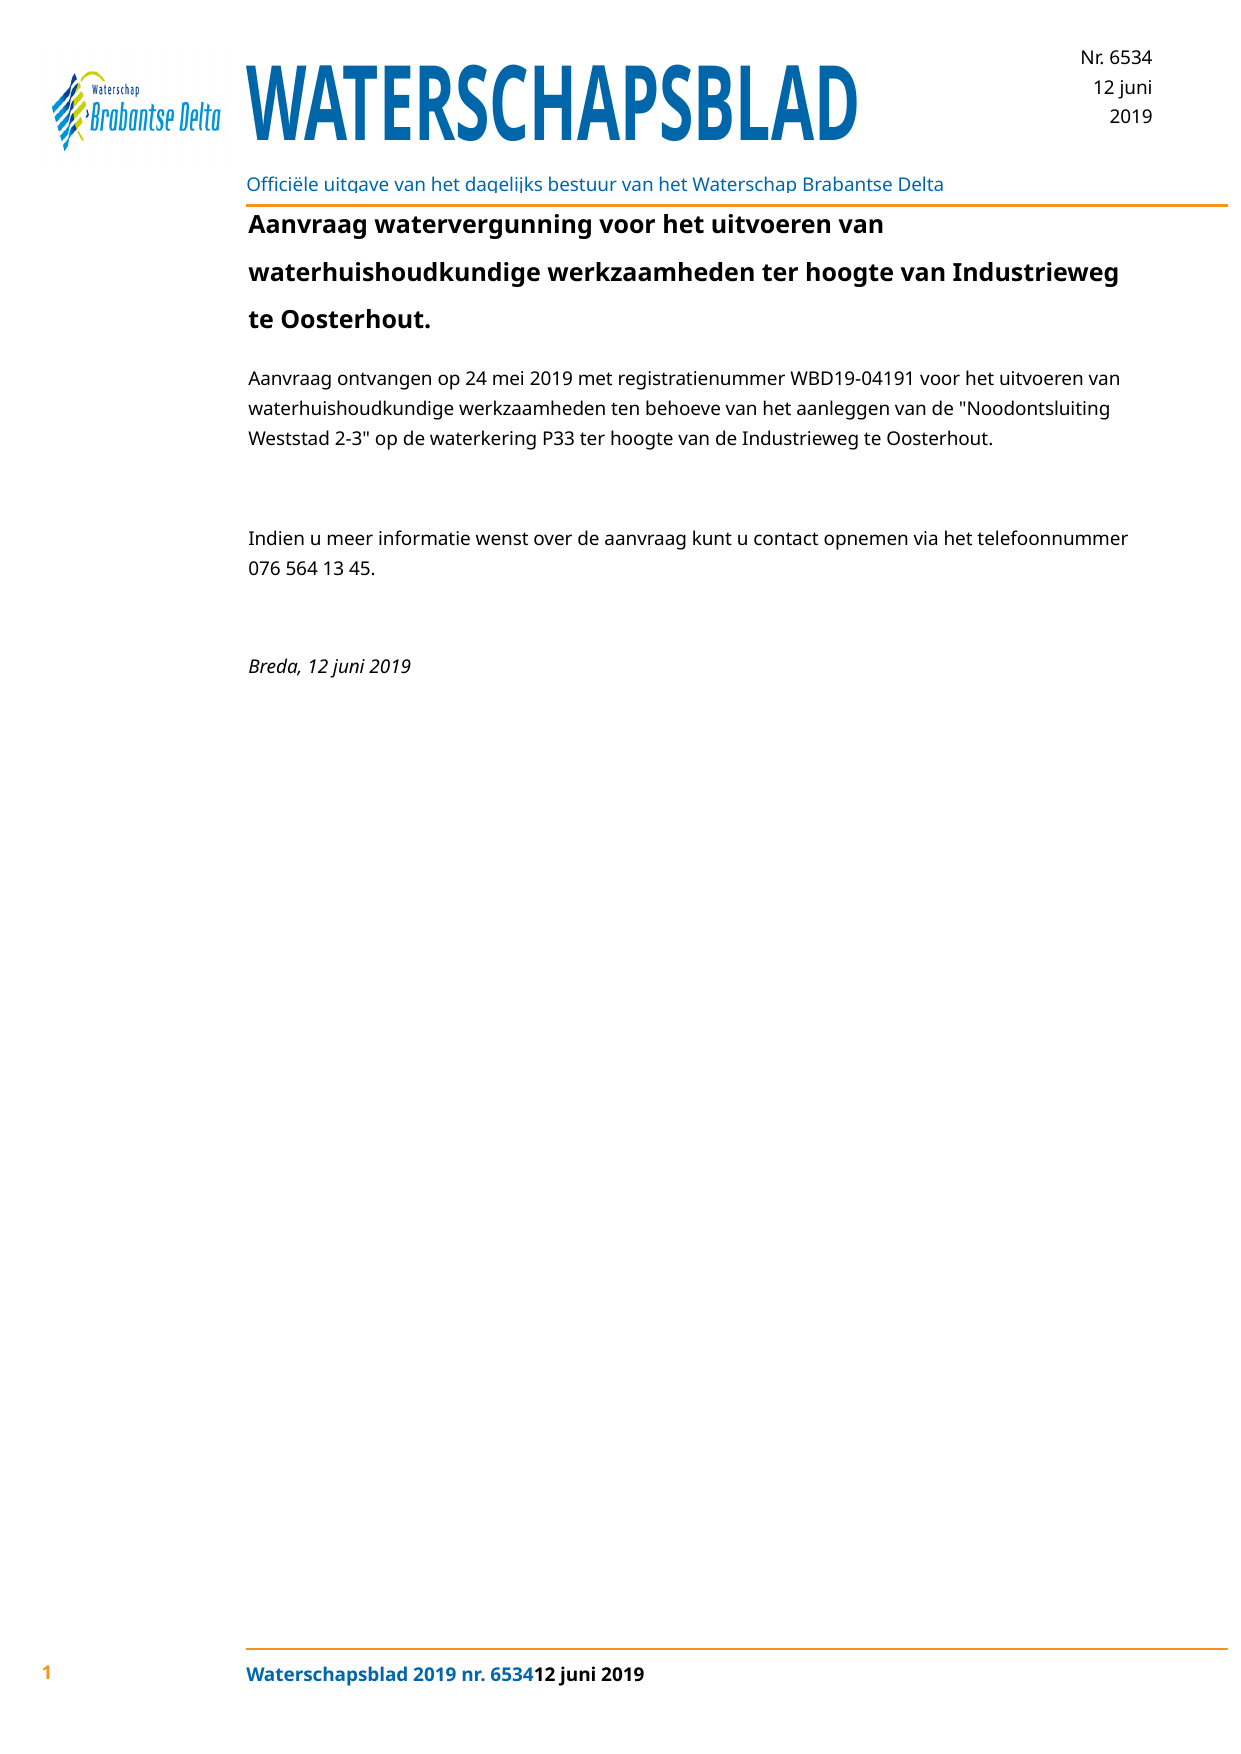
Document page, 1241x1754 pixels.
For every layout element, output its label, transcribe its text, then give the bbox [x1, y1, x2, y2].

text Indien u meer informatie wenst over de aanvraag kunt u contact opnemen via het telefoonnummer 076 564 13 45. [248, 526, 1152, 581]
picture [41, 47, 231, 172]
text Breda, 12 juni 2019 [248, 653, 1152, 679]
text Aanvraag ontvangen op 24 mei 2019 met registratienummer WBD19-04191 voor het uitvoeren van waterhuishoudkundige werkzaamheden ten behoeve van het aanleggen van de "Noodontsluiting Weststad 2-3" op de waterkering P33 ter hoogte van de Industrieweg te Oosterhout. [248, 366, 1152, 450]
text Aanvraag watervergunning voor het uitvoeren van waterhuishoudkundige werkzaamheden ter hoogte van Industrieweg te Oosterhout. [248, 207, 1152, 336]
